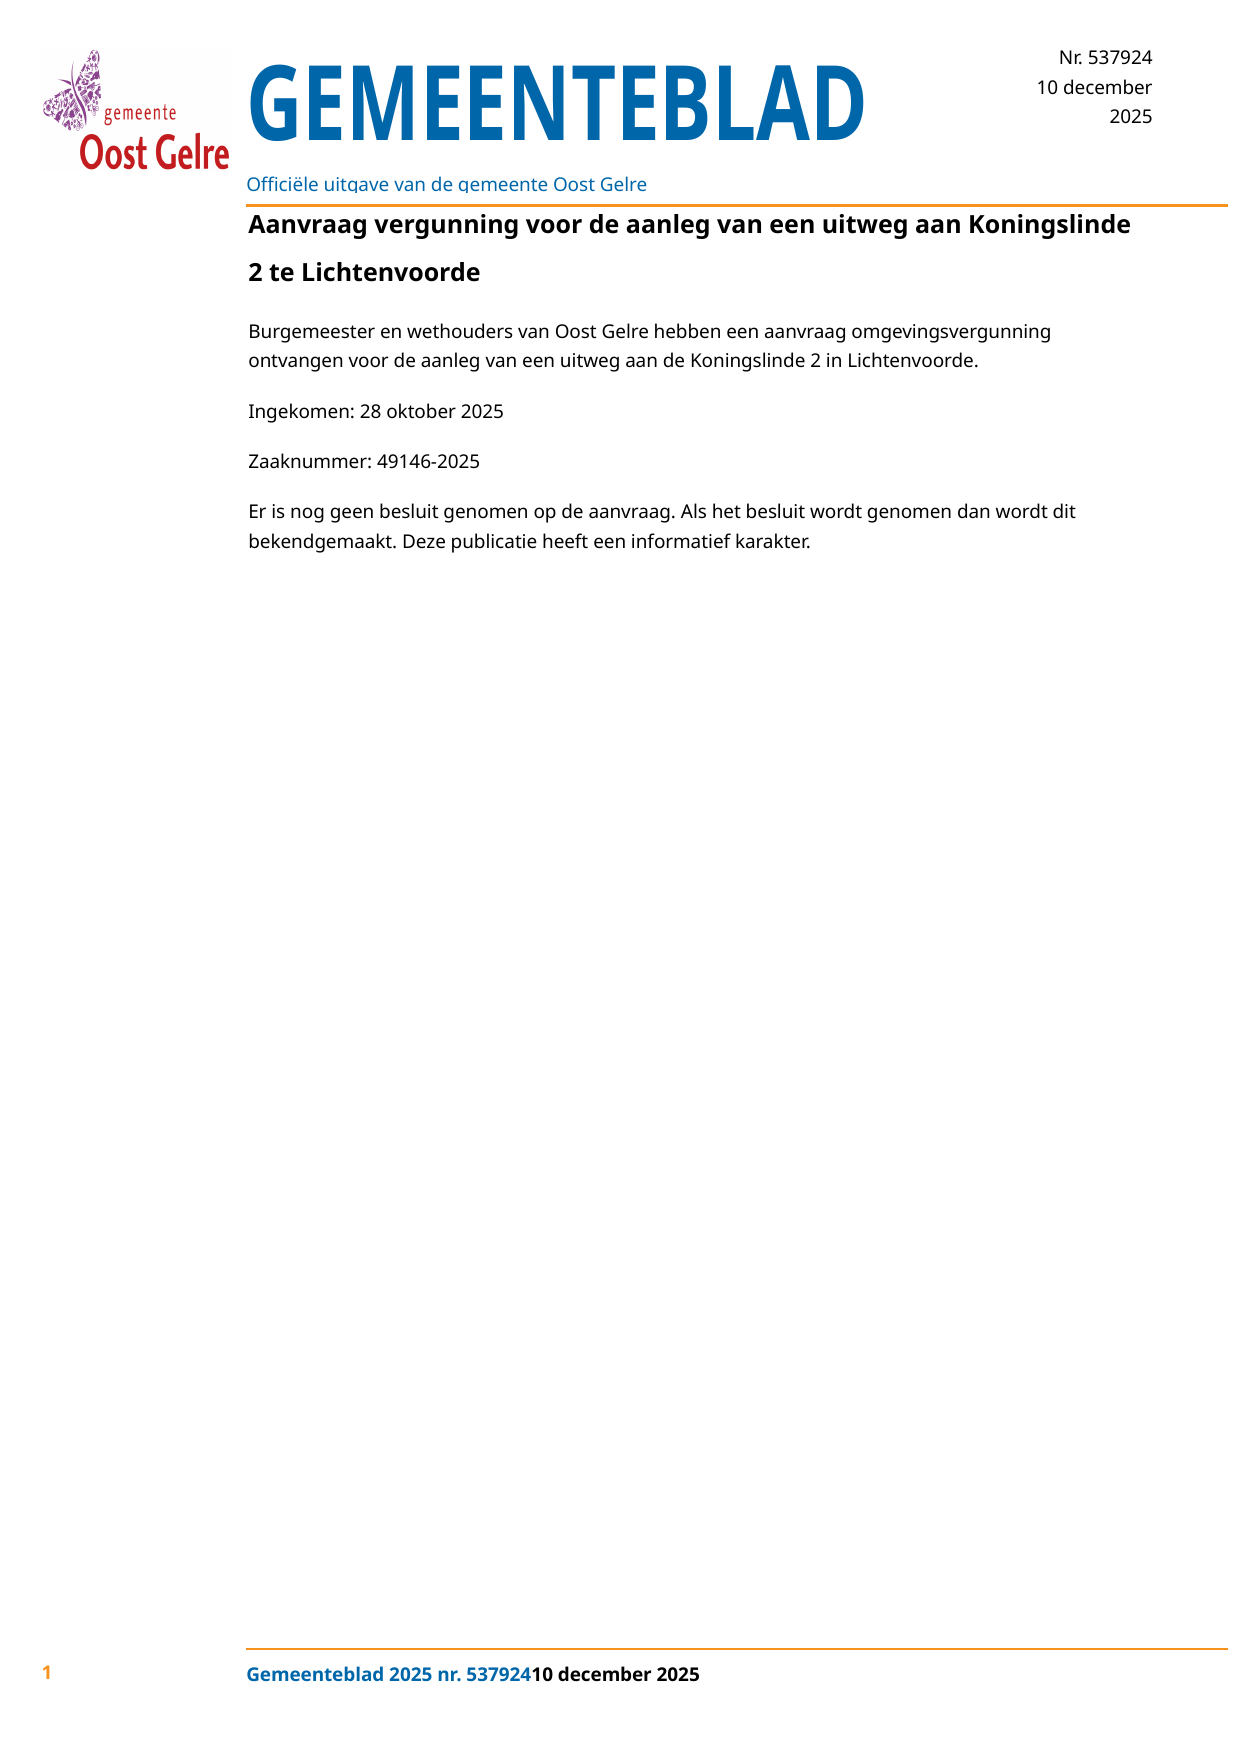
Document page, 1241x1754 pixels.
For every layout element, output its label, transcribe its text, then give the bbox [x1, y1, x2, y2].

text Er is nog geen besluit genomen op de aanvraag. Als het besluit wordt genomen dan wordt dit bekendgemaakt. Deze publicatie heeft een informatief karakter. [248, 499, 1152, 554]
picture [41, 47, 231, 172]
text Zaaknummer: 49146-2025 [248, 448, 1152, 474]
text Burgemeester en wethouders van Oost Gelre hebben een aanvraag omgevingsvergunning ontvangen voor de aanleg van een uitweg aan de Koningslinde 2 in Lichtenvoorde. [248, 318, 1152, 373]
text Aanvraag vergunning voor de aanleg van een uitweg aan Koningslinde 2 te Lichtenvoorde [248, 207, 1152, 288]
text Ingekomen: 28 oktober 2025 [248, 398, 1152, 424]
